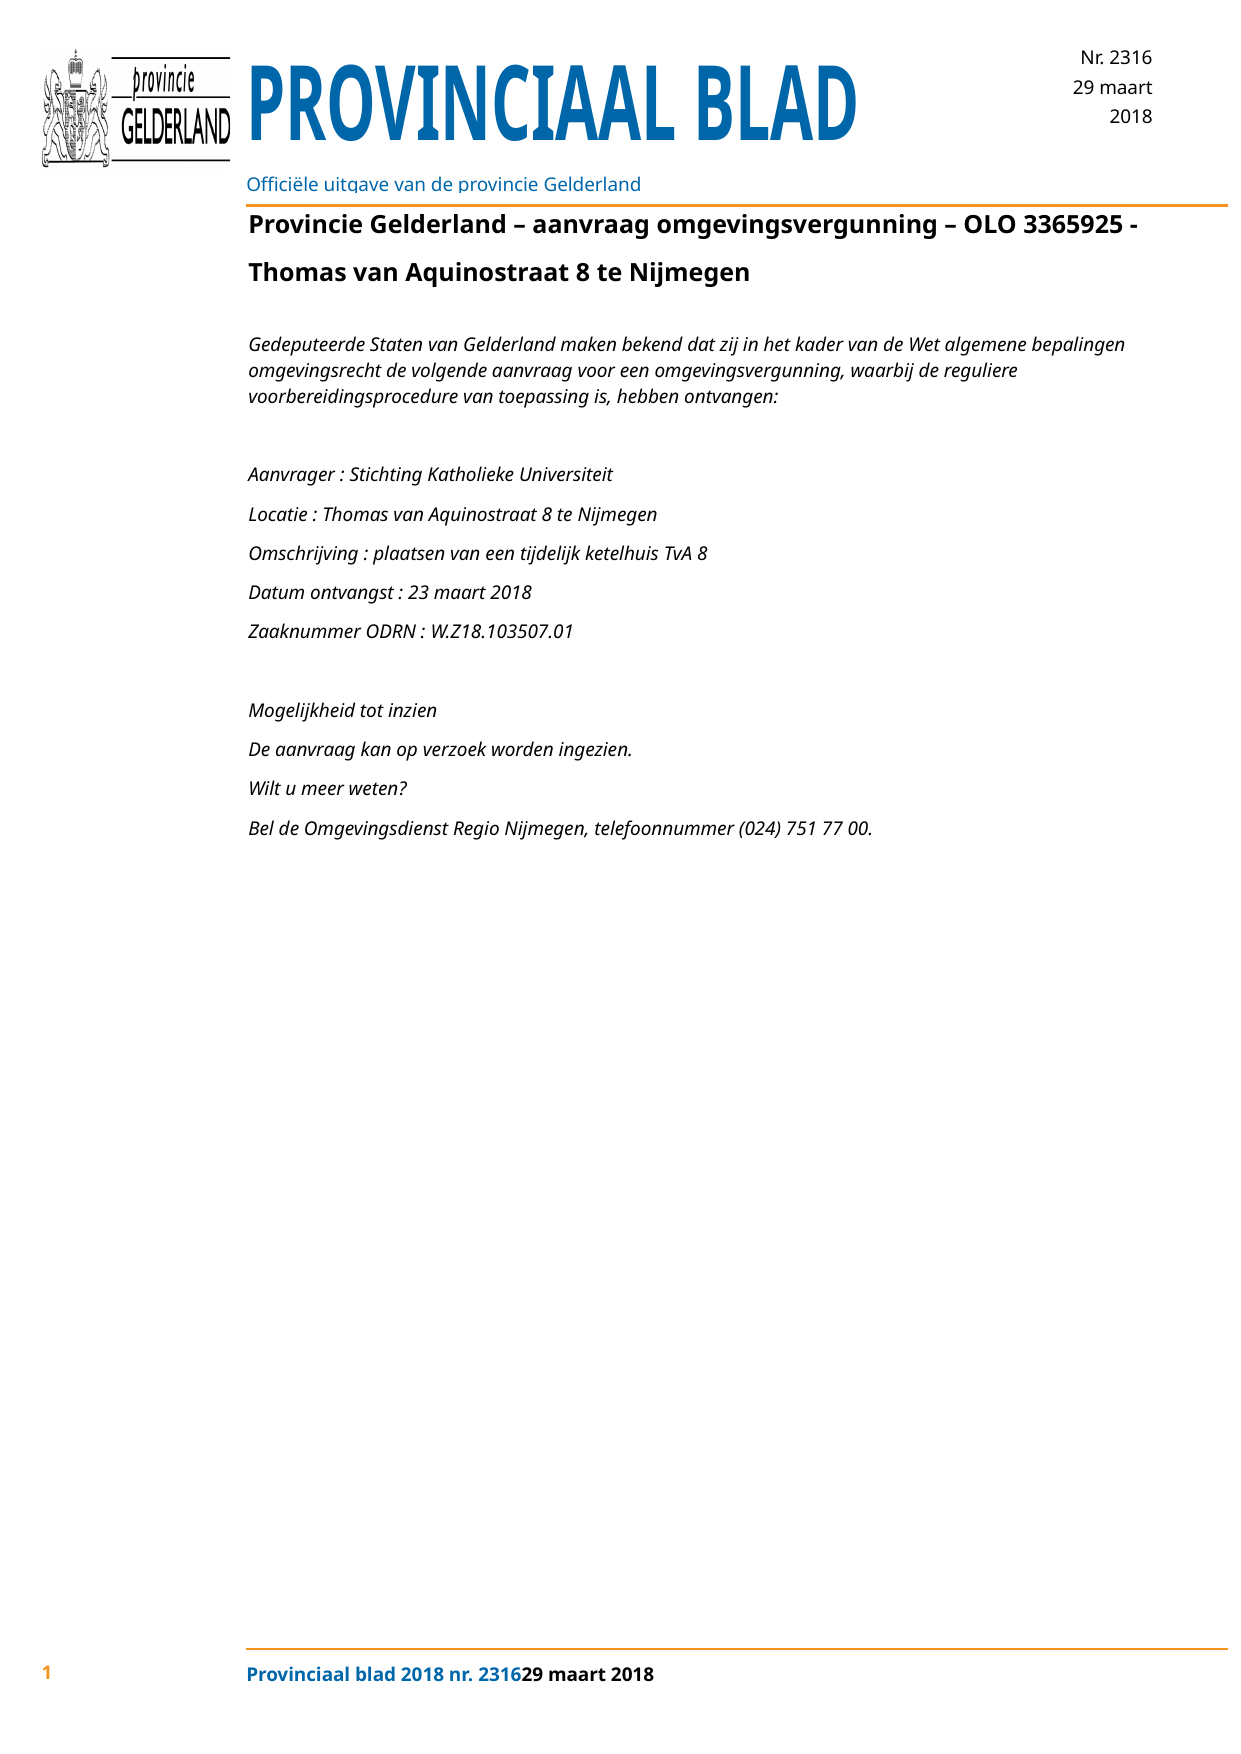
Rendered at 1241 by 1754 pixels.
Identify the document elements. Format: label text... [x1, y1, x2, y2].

text Omschrijving : plaatsen van een tijdelijk ketelhuis TvA 8 [248, 540, 1152, 566]
text Bel de Omgevingsdienst Regio Nijmegen, telefoonnummer (024) 751 77 00. [248, 815, 1152, 841]
text Aanvrager : Stichting Katholieke Universiteit [248, 461, 1152, 487]
text Datum ontvangst : 23 maart 2018 [248, 579, 1152, 605]
text Zaaknummer ODRN : W.Z18.103507.01 [248, 618, 1152, 644]
text Gedeputeerde Staten van Gelderland maken bekend dat zij in het kader van de Wet algemene bepalingen omgevingsrecht de volgende aanvraag voor een omgevingsvergunning, waarbij de reguliere voorbereidingsprocedure van toepassing is, hebben ontvangen: [248, 331, 1152, 409]
text Wilt u meer weten? [248, 776, 1152, 801]
text Mogelijkheid tot inzien [248, 697, 1152, 723]
text Locatie : Thomas van Aquinostraat 8 te Nijmegen [248, 501, 1152, 526]
text De aanvraag kan op verzoek worden ingezien. [248, 736, 1152, 762]
picture [41, 47, 231, 172]
text Provincie Gelderland – aanvraag omgevingsvergunning – OLO 3365925 - Thomas van Aquinostraat 8 te Nijmegen [248, 207, 1152, 288]
